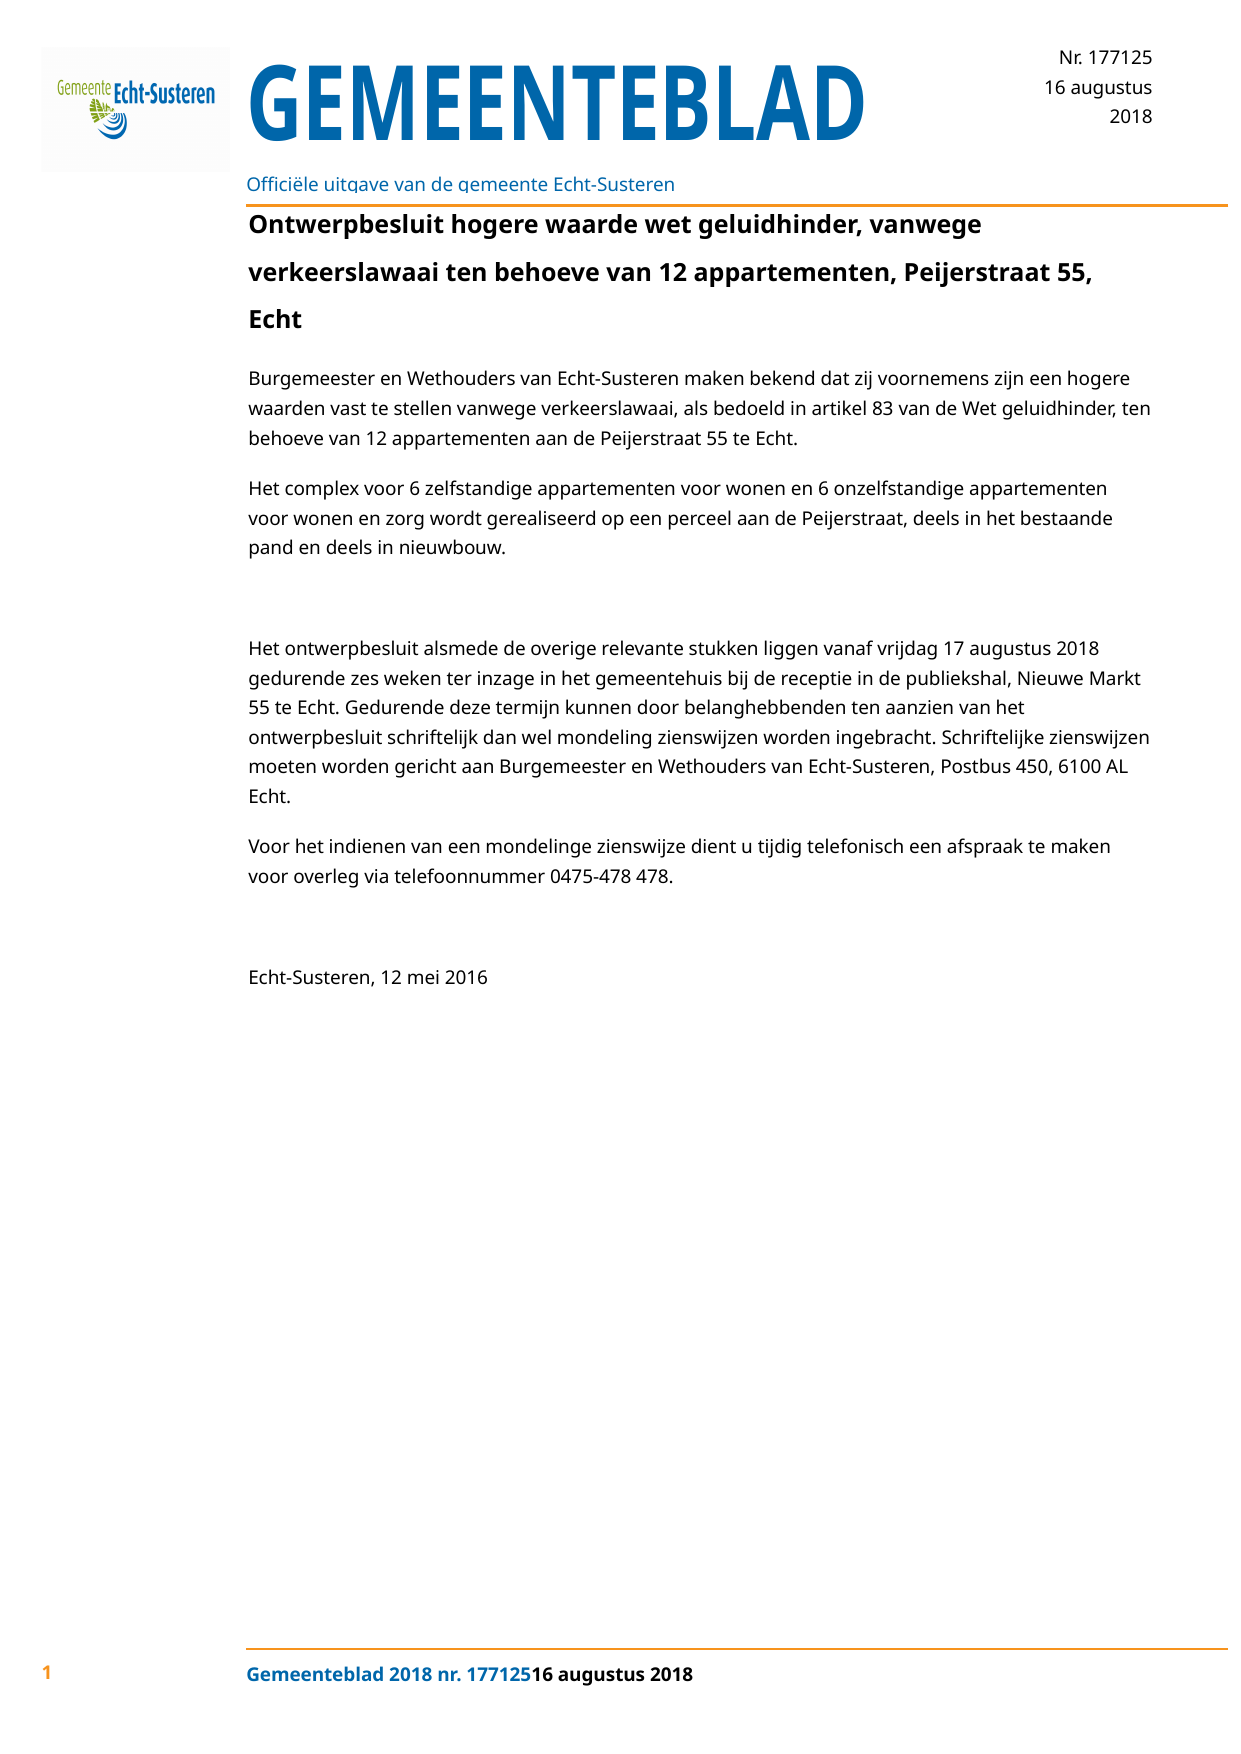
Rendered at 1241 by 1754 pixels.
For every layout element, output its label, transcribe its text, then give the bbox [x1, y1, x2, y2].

text Ontwerpbesluit hogere waarde wet geluidhinder, vanwege verkeerslawaai ten behoeve van 12 appartementen, Peijerstraat 55, Echt [248, 207, 1152, 336]
text Het complex voor 6 zelfstandige appartementen voor wonen en 6 onzelfstandige appartementen voor wonen en zorg wordt gerealiseerd op een perceel aan de Peijerstraat, deels in het bestaande pand en deels in nieuwbouw. [248, 475, 1152, 560]
text Het ontwerpbesluit alsmede de overige relevante stukken liggen vanaf vrijdag 17 augustus 2018 gedurende zes weken ter inzage in het gemeentehuis bij de receptie in de publiekshal, Nieuwe Markt 55 te Echt. Gedurende deze termijn kunnen door belanghebbenden ten aanzien van het ontwerpbesluit schriftelijk dan wel mondeling zienswijzen worden ingebracht. Schriftelijke zienswijzen moeten worden gericht aan Burgemeester en Wethouders van Echt-Susteren, Postbus 450, 6100 AL Echt. [248, 635, 1152, 809]
text Voor het indienen van een mondelinge zienswijze dient u tijdig telefonisch een afspraak te maken voor overleg via telefoonnummer 0475-478 478. [248, 833, 1152, 889]
picture [41, 47, 231, 172]
text Echt-Susteren, 12 mei 2016 [248, 964, 1152, 989]
text Burgemeester en Wethouders van Echt-Susteren maken bekend dat zij voornemens zijn een hogere waarden vast te stellen vanwege verkeerslawaai, als bedoeld in artikel 83 van de Wet geluidhinder, ten behoeve van 12 appartementen aan de Peijerstraat 55 te Echt. [248, 366, 1152, 450]
